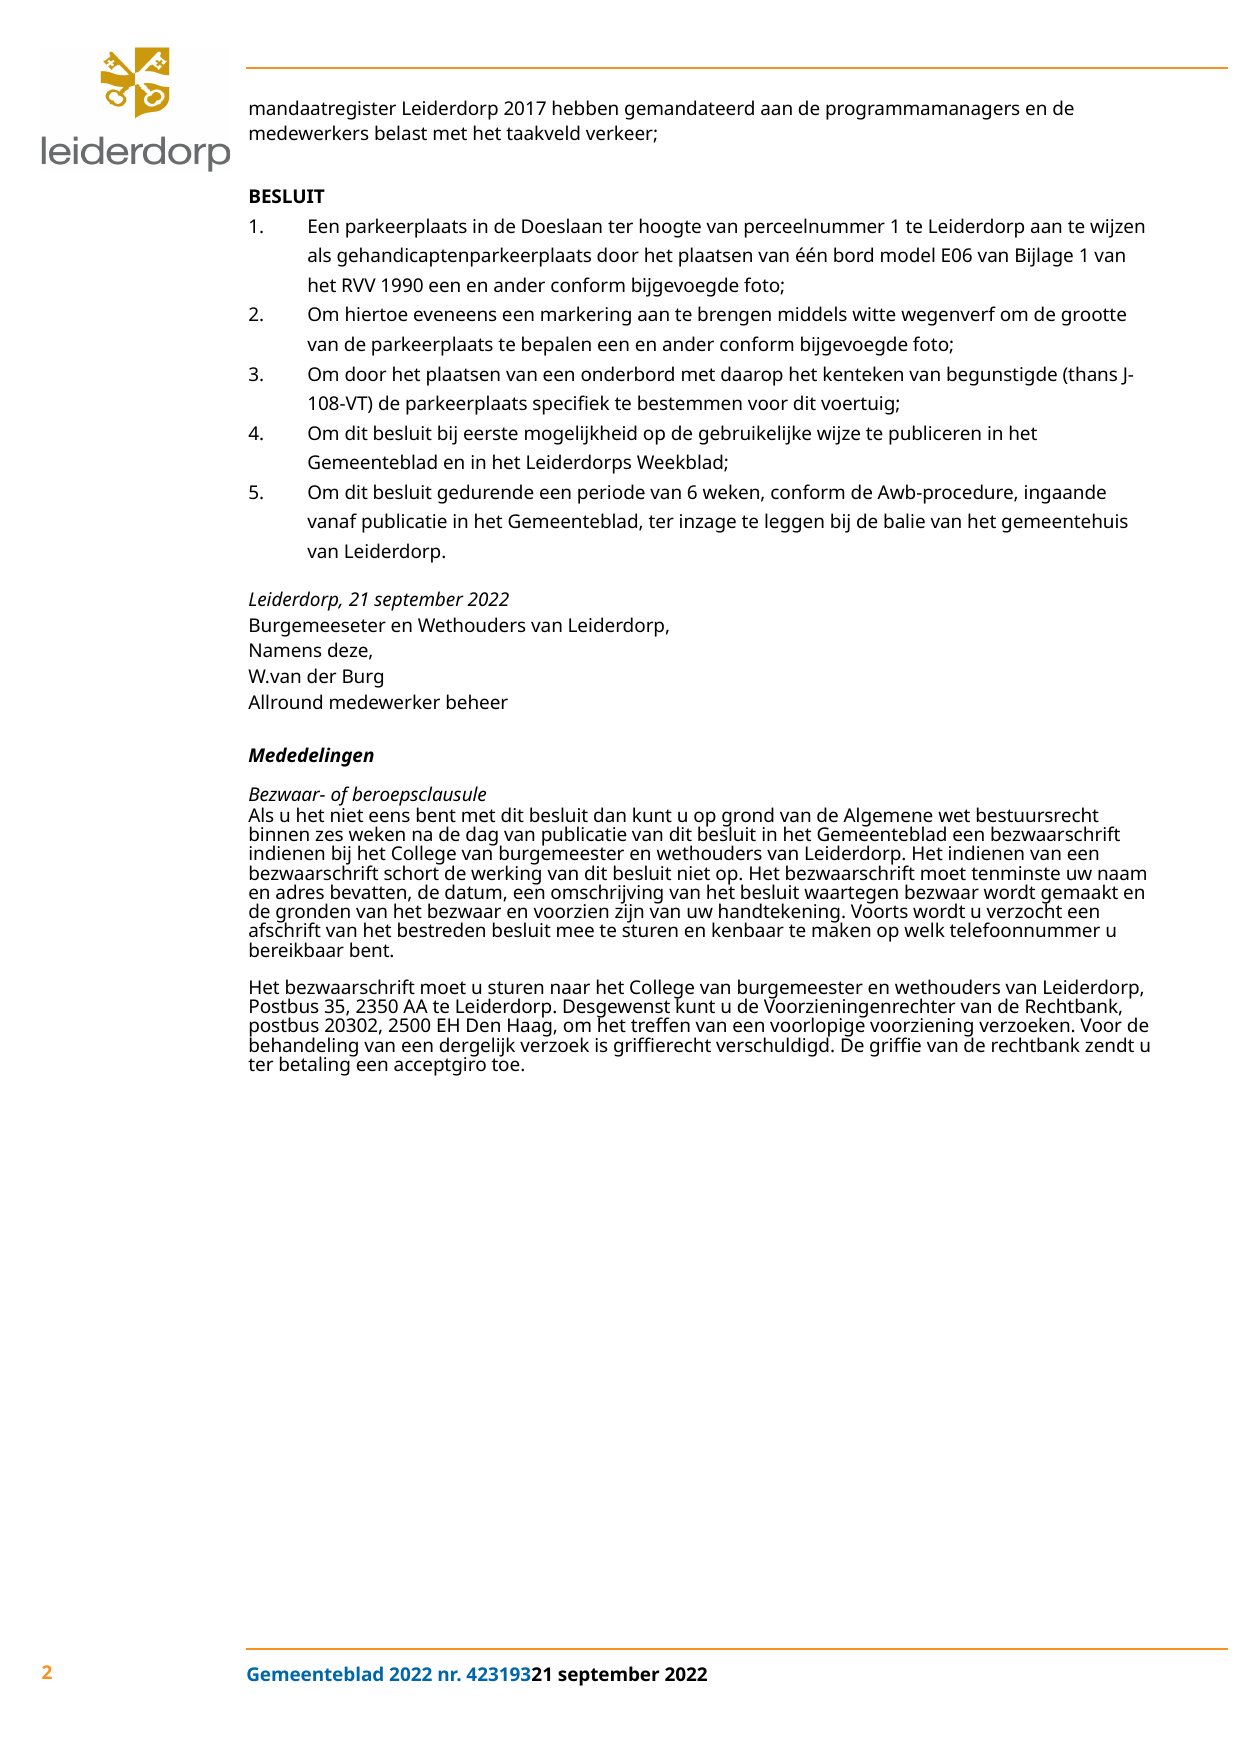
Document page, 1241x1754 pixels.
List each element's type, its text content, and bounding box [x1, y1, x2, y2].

text Namens deze, [248, 637, 1152, 663]
list Om hiertoe eveneens een markering aan te brengen middels witte wegenverf om de grootte van de parkeerplaats te bepalen een en ander conform bijgevoegde foto; [248, 302, 1152, 357]
list Een parkeerplaats in de Doeslaan ter hoogte van perceelnummer 1 te Leiderdorp aan te wijzen als gehandicaptenparkeerplaats door het plaatsen van één bord model E06 van Bijlage 1 van het RVV 1990 een en ander conform bijgevoegde foto; [248, 213, 1152, 298]
text Het bezwaarschrift moet u sturen naar het College van burgemeester en wethouders van Leiderdorp, Postbus 35, 2350 AA te Leiderdorp. Desgewenst kunt u de Voorzieningenrechter van de Rechtbank, postbus 20302, 2500 EH Den Haag, om het treffen van een voorlopige voorziening verzoeken. Voor de behandeling van een dergelijk verzoek is griffierecht verschuldigd. De griffie van de rechtbank zendt u ter betaling een acceptgiro toe. [248, 979, 1152, 1075]
text Burgemeeseter en Wethouders van Leiderdorp, [248, 612, 1152, 637]
picture [41, 47, 231, 172]
text Leiderdorp, 21 september 2022 [248, 586, 1152, 612]
text BESLUIT [248, 183, 1152, 209]
text Allround medewerker beheer [248, 689, 1152, 715]
text Mededelingen [248, 742, 1152, 768]
text W.van der Burg [248, 663, 1152, 689]
text Bezwaar- of beroepsclausule [248, 781, 1152, 807]
list Om door het plaatsen van een onderbord met daarop het kenteken van begunstigde (thans J-108-VT) de parkeerplaats specifiek te bestemmen voor dit voertuig; [248, 361, 1152, 416]
text mandaatregister Leiderdorp 2017 hebben gemandateerd aan de programmamanagers en de medewerkers belast met het taakveld verkeer; [248, 95, 1152, 146]
list Om dit besluit bij eerste mogelijkheid op de gebruikelijke wijze te publiceren in het Gemeenteblad en in het Leiderdorps Weekblad; [248, 420, 1152, 475]
text Als u het niet eens bent met dit besluit dan kunt u op grond van de Algemene wet bestuursrecht binnen zes weken na de dag van publicatie van dit besluit in het Gemeenteblad een bezwaarschrift indienen bij het College van burgemeester en wethouders van Leiderdorp. Het indienen van een bezwaarschrift schort de werking van dit besluit niet op. Het bezwaarschrift moet tenminste uw naam en adres bevatten, de datum, een omschrijving van het besluit waartegen bezwaar wordt gemaakt en de gronden van het bezwaar en voorzien zijn van uw handtekening. Voorts wordt u verzocht een afschrift van het bestreden besluit mee te sturen en kenbaar te maken op welk telefoonnummer u bereikbaar bent. [248, 807, 1152, 961]
list Om dit besluit gedurende een periode van 6 weken, conform de Awb-procedure, ingaande vanaf publicatie in het Gemeenteblad, ter inzage te leggen bij de balie van het gemeentehuis van Leiderdorp. [248, 479, 1152, 564]
